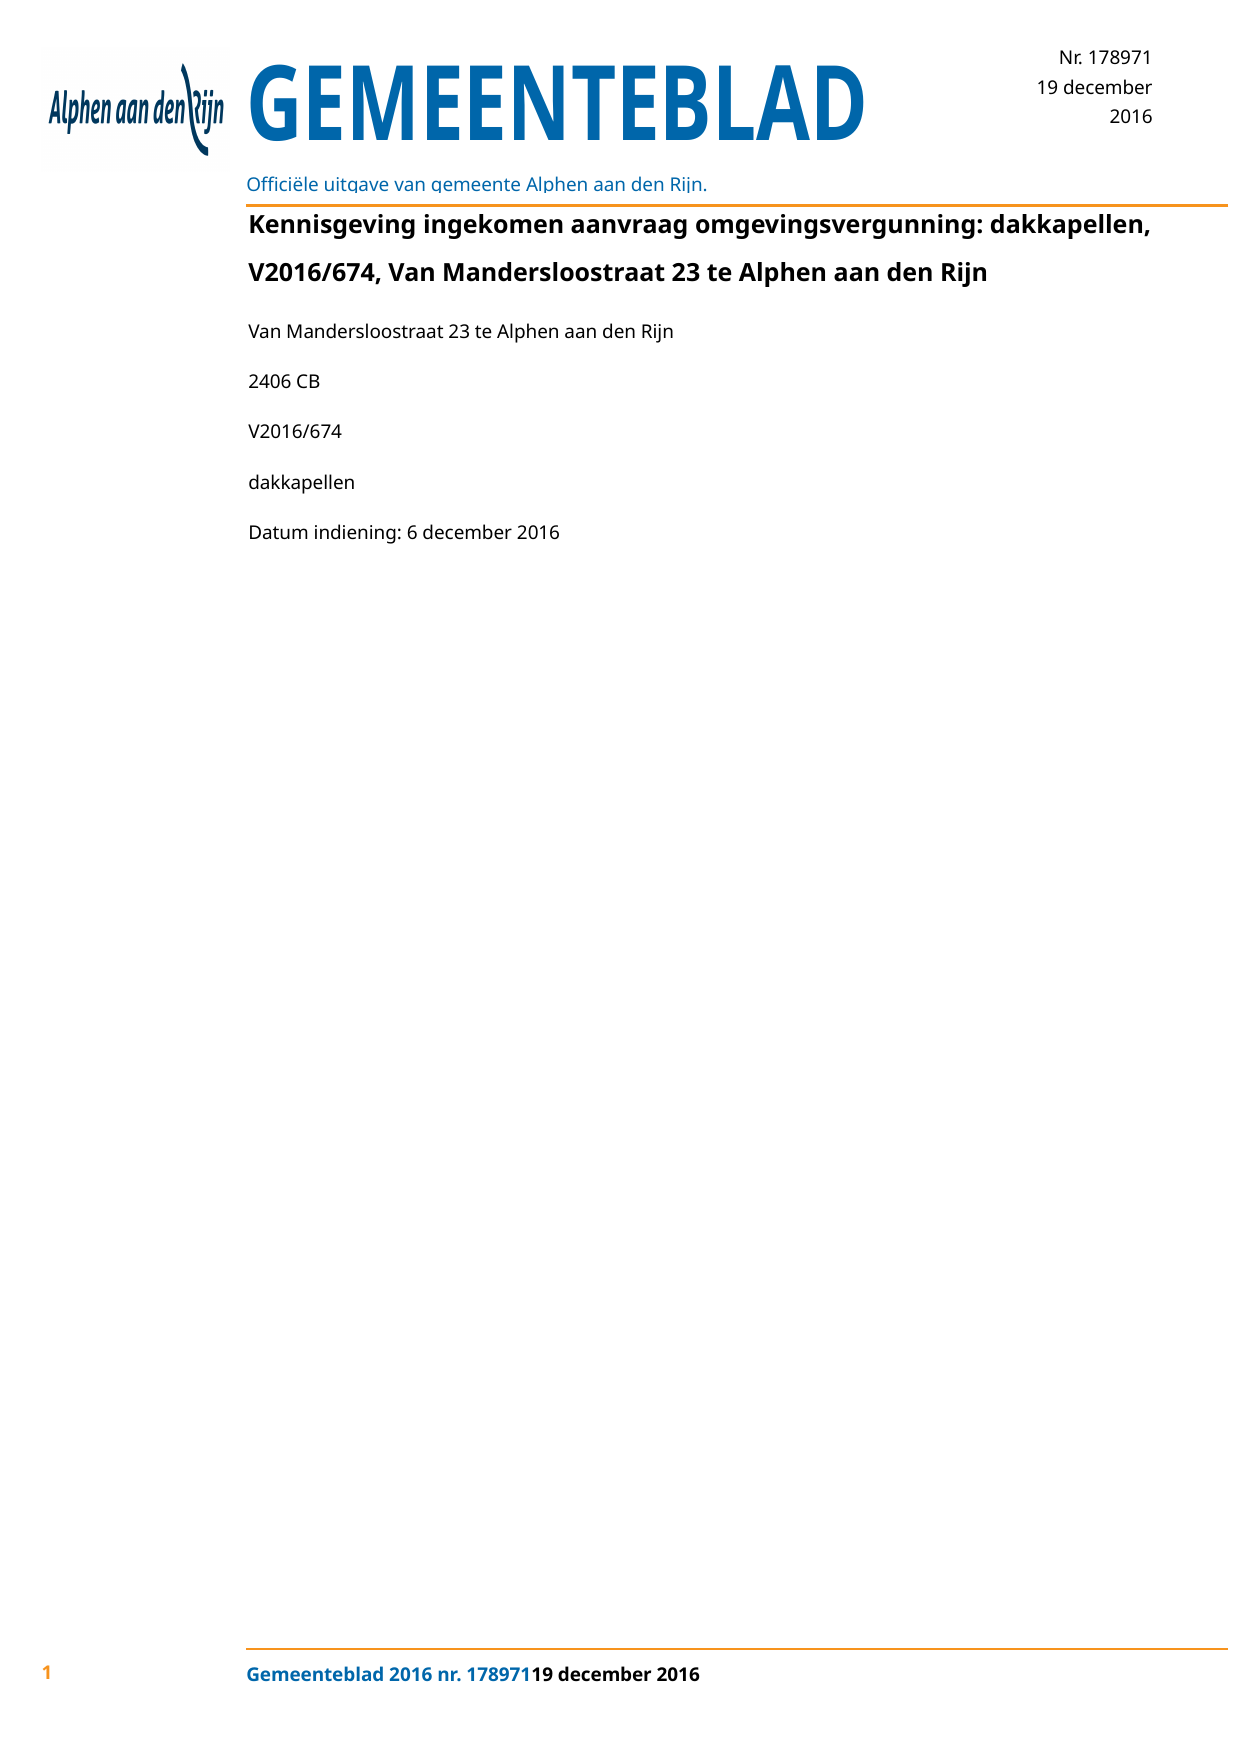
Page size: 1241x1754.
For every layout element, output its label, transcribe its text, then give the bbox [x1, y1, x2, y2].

text Van Mandersloostraat 23 te Alphen aan den Rijn [248, 318, 1152, 344]
picture [41, 47, 231, 172]
text Datum indiening: 6 december 2016 [248, 519, 1152, 545]
text V2016/674 [248, 419, 1152, 444]
text Kennisgeving ingekomen aanvraag omgevingsvergunning: dakkapellen, V2016/674, Van Mandersloostraat 23 te Alphen aan den Rijn [248, 207, 1152, 288]
text 2406 CB [248, 368, 1152, 394]
text dakkapellen [248, 469, 1152, 495]
